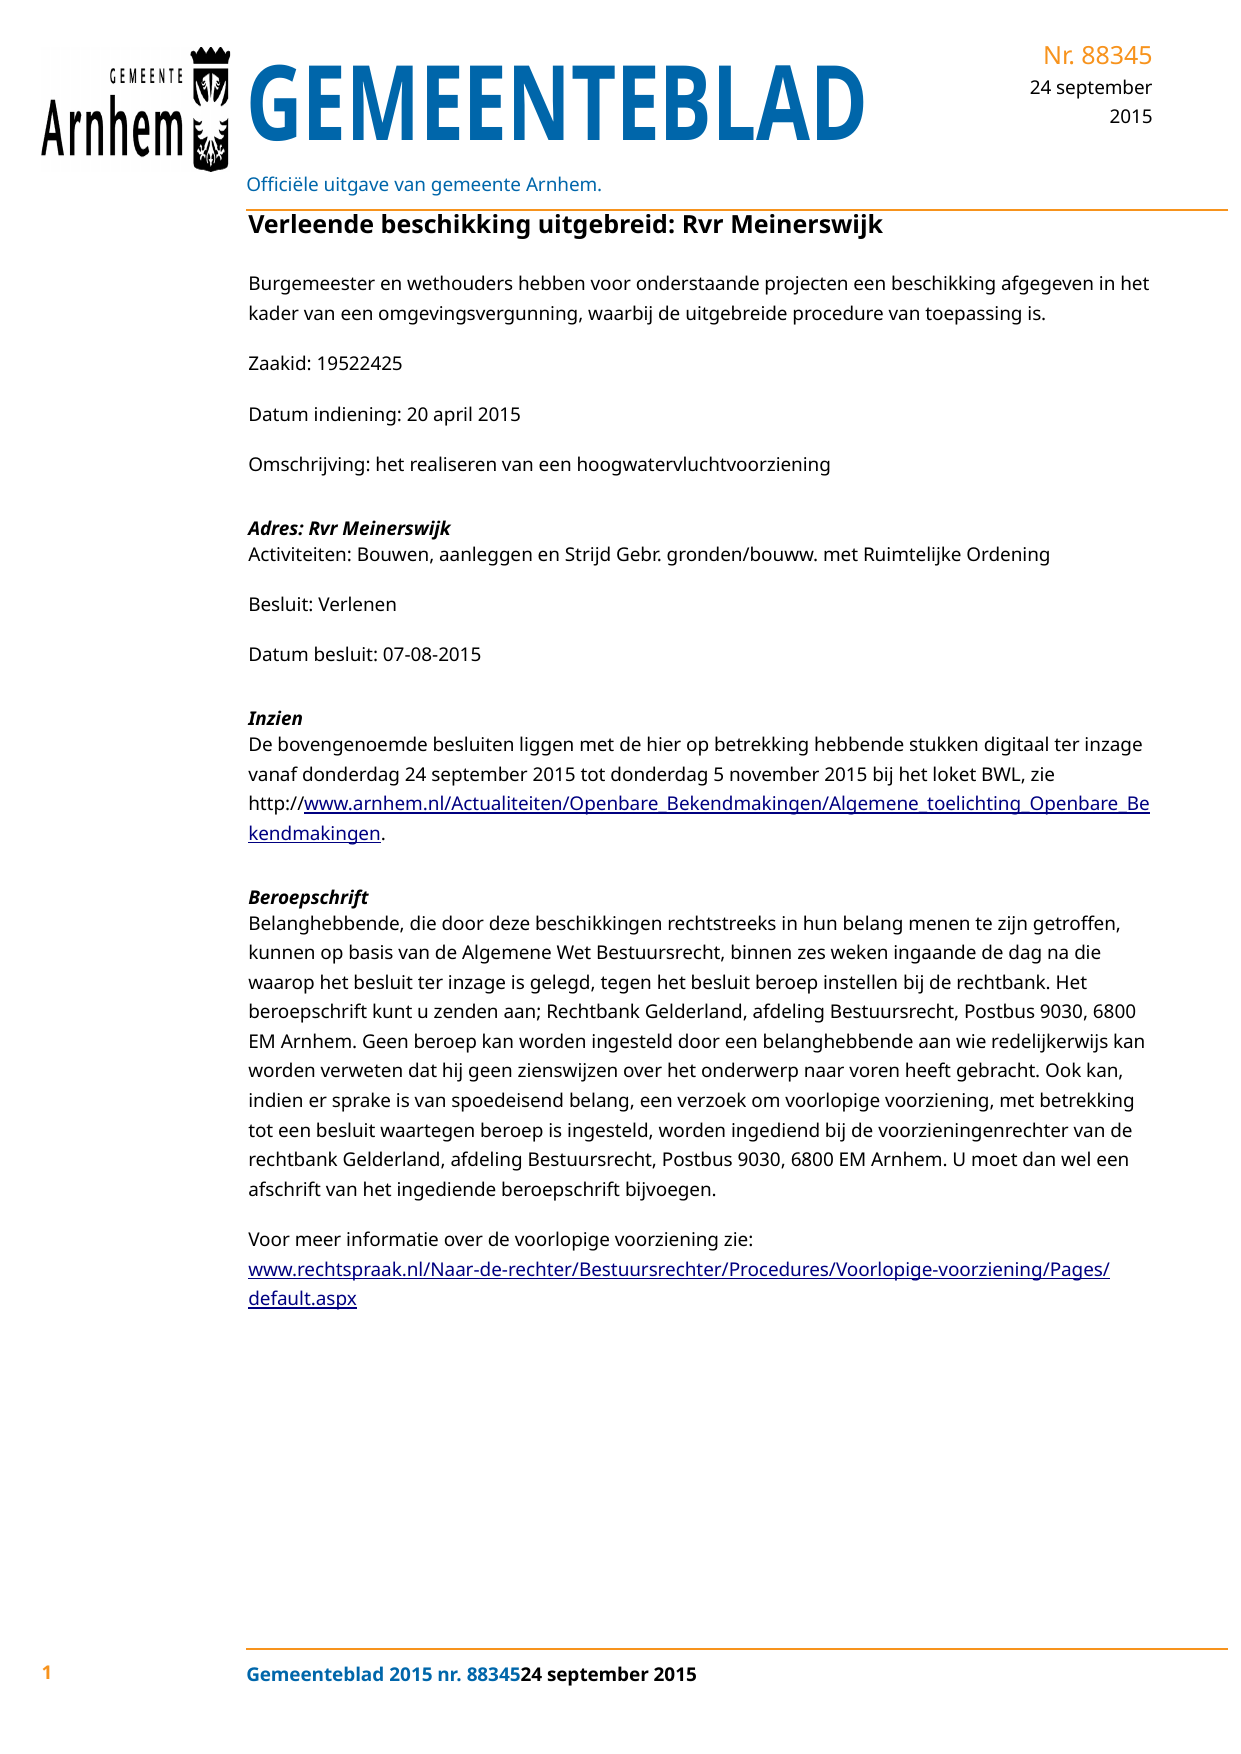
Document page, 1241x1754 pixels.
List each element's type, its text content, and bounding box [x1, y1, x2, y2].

text Adres: Rvr Meinerswijk [248, 515, 1152, 541]
text Datum besluit: 07-08-2015 [248, 642, 1152, 667]
text Besluit: Verlenen [248, 591, 1152, 617]
text Beroepschrift [248, 884, 1152, 910]
text Voor meer informatie over de voorlopige voorziening zie: www.rechtspraak.nl/Naar-de-rechter/Bestuursrechter/Procedures/Voorlopige-voorziening/Pages/default.aspx [248, 1226, 1152, 1311]
text De bovengenoemde besluiten liggen met de hier op betrekking hebbende stukken digitaal ter inzage vanaf donderdag 24 september 2015 tot donderdag 5 november 2015 bij het loket BWL, zie http://www.arnhem.nl/Actualiteiten/Openbare_Bekendmakingen/Algemene_toelichting_Openbare_Bekendmakingen. [248, 731, 1152, 846]
picture [41, 47, 231, 172]
text Activiteiten: Bouwen, aanleggen en Strijd Gebr. gronden/bouww. met Ruimtelijke Ordening [248, 541, 1152, 567]
text Zaakid: 19522425 [248, 350, 1152, 376]
text Burgemeester en wethouders hebben voor onderstaande projecten een beschikking afgegeven in het kader van een omgevingsvergunning, waarbij de uitgebreide procedure van toepassing is. [248, 270, 1152, 326]
text Omschrijving: het realiseren van een hoogwatervluchtvoorziening [248, 451, 1152, 477]
text Datum indiening: 20 april 2015 [248, 401, 1152, 426]
text Belanghebbende, die door deze beschikkingen rechtstreeks in hun belang menen te zijn getroffen, kunnen op basis van de Algemene Wet Bestuursrecht, binnen zes weken ingaande de dag na die waarop het besluit ter inzage is gelegd, tegen het besluit beroep instellen bij de rechtbank. Het beroepschrift kunt u zenden aan; Rechtbank Gelderland, afdeling Bestuursrecht, Postbus 9030, 6800 EM Arnhem. Geen beroep kan worden ingesteld door een belanghebbende aan wie redelijkerwijs kan worden verweten dat hij geen zienswijzen over het onderwerp naar voren heeft gebracht. Ook kan, indien er sprake is van spoedeisend belang, een verzoek om voorlopige voorziening, met betrekking tot een besluit waartegen beroep is ingesteld, worden ingediend bij de voorzieningenrechter van de rechtbank Gelderland, afdeling Bestuursrecht, Postbus 9030, 6800 EM Arnhem. U moet dan wel een afschrift van het ingediende beroepschrift bijvoegen. [248, 910, 1152, 1202]
text Inzien [248, 706, 1152, 731]
text Verleende beschikking uitgebreid: Rvr Meinerswijk [248, 211, 1152, 241]
